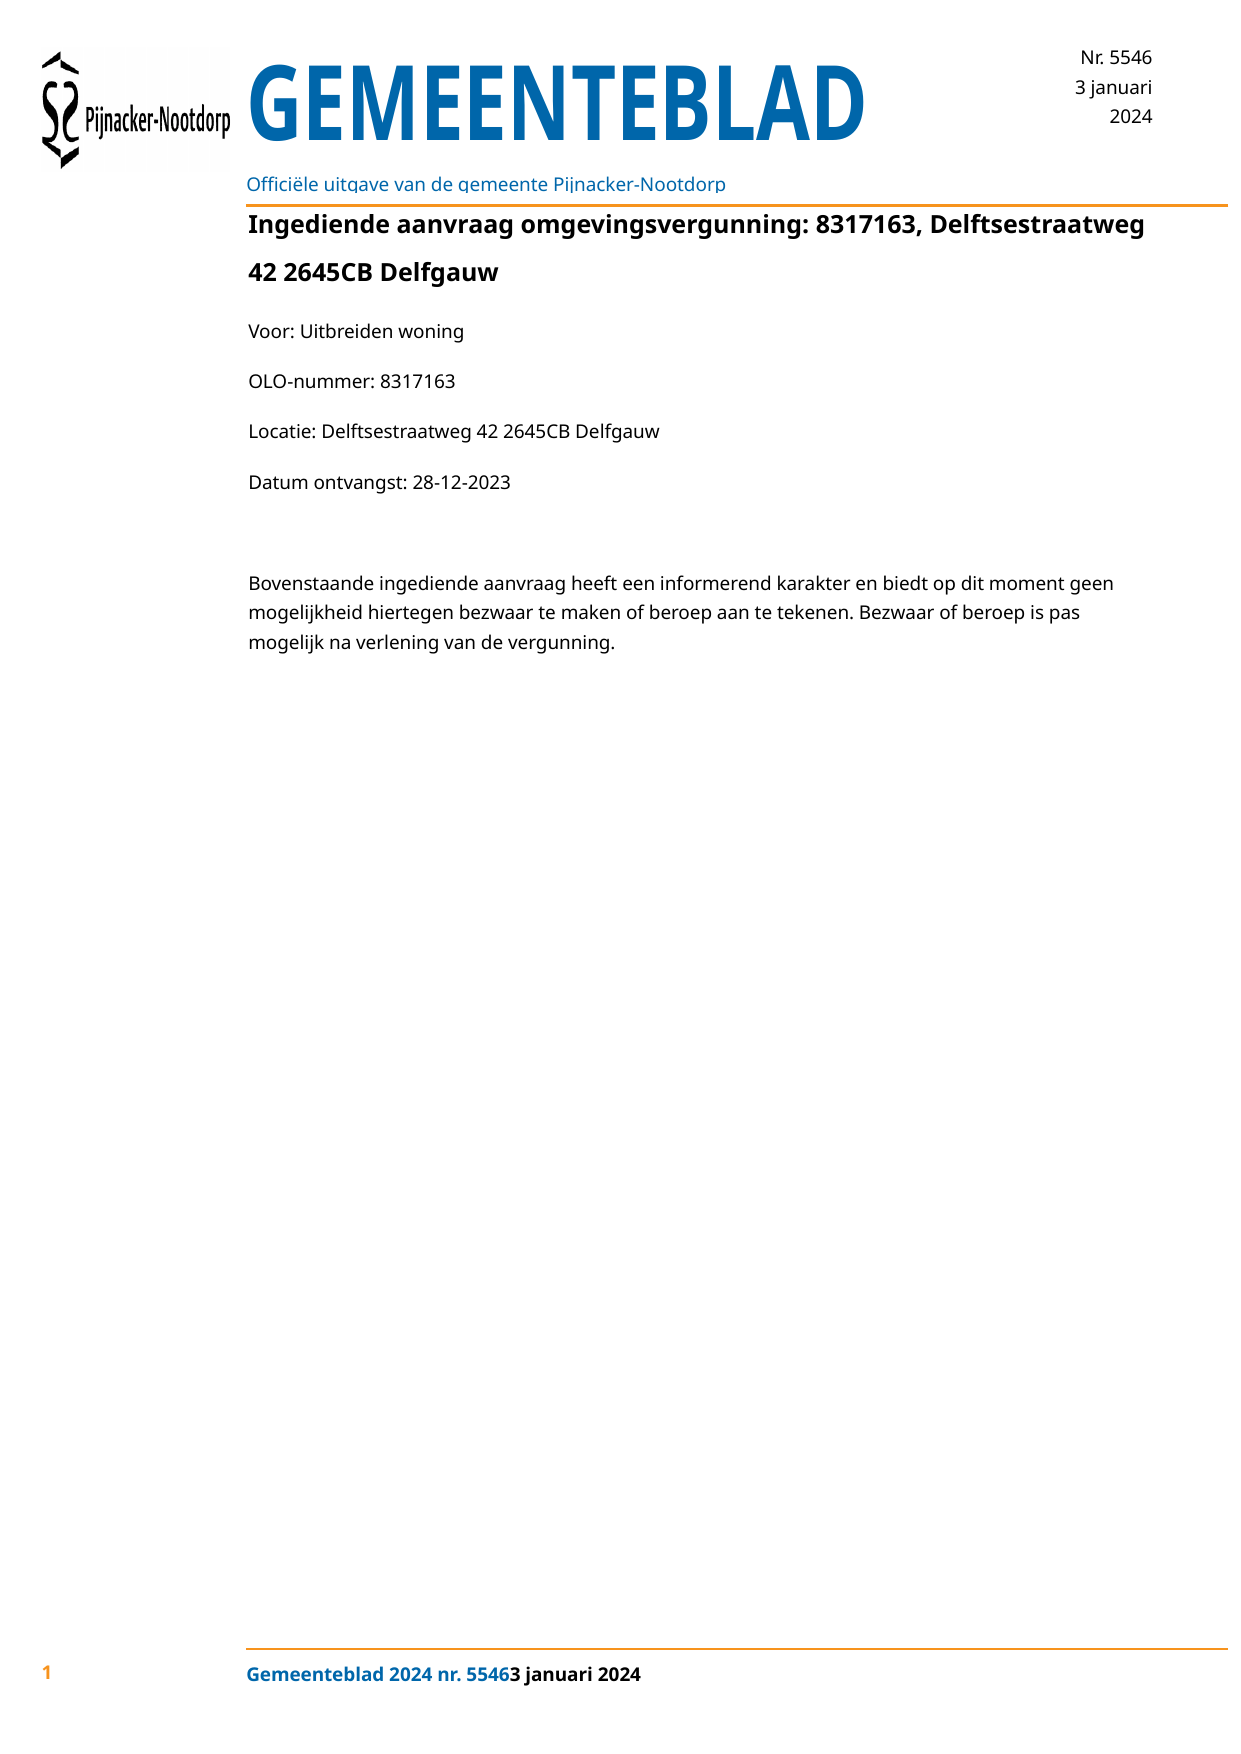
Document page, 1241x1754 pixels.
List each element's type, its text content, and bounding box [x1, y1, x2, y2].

text Bovenstaande ingediende aanvraag heeft een informerend karakter en biedt op dit moment geen mogelijkheid hiertegen bezwaar te maken of beroep aan te tekenen. Bezwaar of beroep is pas mogelijk na verlening van de vergunning. [248, 570, 1152, 655]
text OLO-nummer: 8317163 [248, 368, 1152, 394]
text Voor: Uitbreiden woning [248, 318, 1152, 344]
text Ingediende aanvraag omgevingsvergunning: 8317163, Delftsestraatweg 42 2645CB Delfgauw [248, 207, 1152, 288]
text Locatie: Delftsestraatweg 42 2645CB Delfgauw [248, 419, 1152, 444]
picture [41, 47, 231, 172]
text Datum ontvangst: 28-12-2023 [248, 469, 1152, 495]
